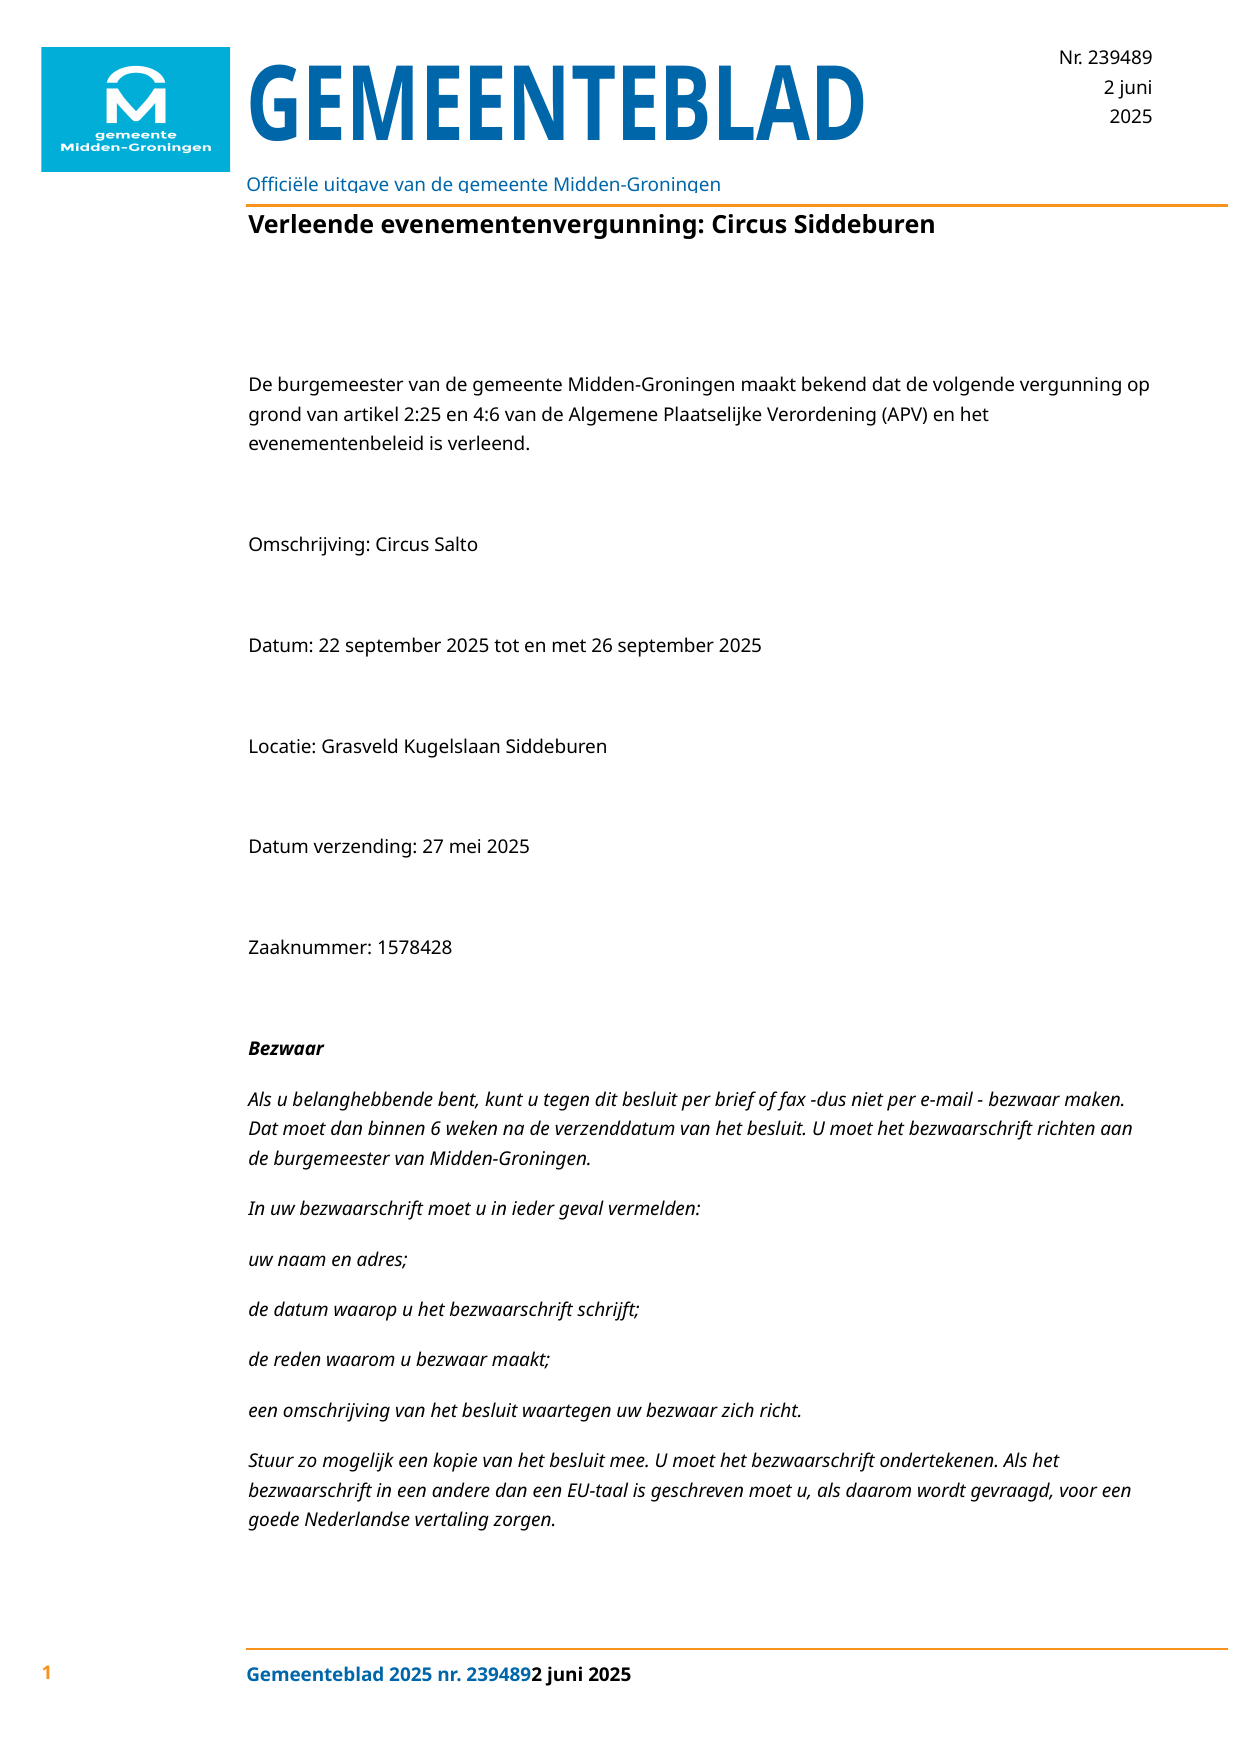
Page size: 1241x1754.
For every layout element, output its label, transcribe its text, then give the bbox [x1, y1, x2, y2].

text Verleende evenementenvergunning: Circus Siddeburen [248, 207, 1152, 241]
text In uw bezwaarschrift moet u in ieder geval vermelden: [248, 1195, 1152, 1221]
picture [107, 89, 165, 122]
text Datum verzending: 27 mei 2025 [248, 834, 1152, 859]
text de reden waarom u bezwaar maakt; [248, 1347, 1152, 1372]
picture [108, 66, 164, 82]
text Als u belanghebbende bent, kunt u tegen dit besluit per brief of fax -dus niet per e-mail - bezwaar maken. Dat moet dan binnen 6 weken na de verzenddatum van het besluit. U moet het bezwaarschrift richten aan de burgemeester van Midden-Groningen. [248, 1086, 1152, 1171]
text De burgemeester van de gemeente Midden-Groningen maakt bekend dat de volgende vergunning op grond van artikel 2:25 en 4:6 van de Algemene Plaatselijke Verordening (APV) en het evenementenbeleid is verleend. [248, 371, 1152, 456]
text Datum: 22 september 2025 tot en met 26 september 2025 [248, 632, 1152, 658]
text Locatie: Grasveld Kugelslaan Siddeburen [248, 733, 1152, 758]
text Zaaknummer: 1578428 [248, 934, 1152, 960]
text Bezwaar [248, 1035, 1152, 1061]
text Stuur zo mogelijk een kopie van het besluit mee. U moet het bezwaarschrift ondertekenen. Als het bezwaarschrift in een andere dan een EU-taal is geschreven moet u, als daarom wordt gevraagd, voor een goede Nederlandse vertaling zorgen. [248, 1447, 1152, 1532]
text de datum waarop u het bezwaarschrift schrijft; [248, 1296, 1152, 1322]
text uw naam en adres; [248, 1246, 1152, 1271]
text Omschrijving: Circus Salto [248, 531, 1152, 557]
text een omschrijving van het besluit waartegen uw bezwaar zich richt. [248, 1397, 1152, 1423]
picture [184, 146, 190, 153]
